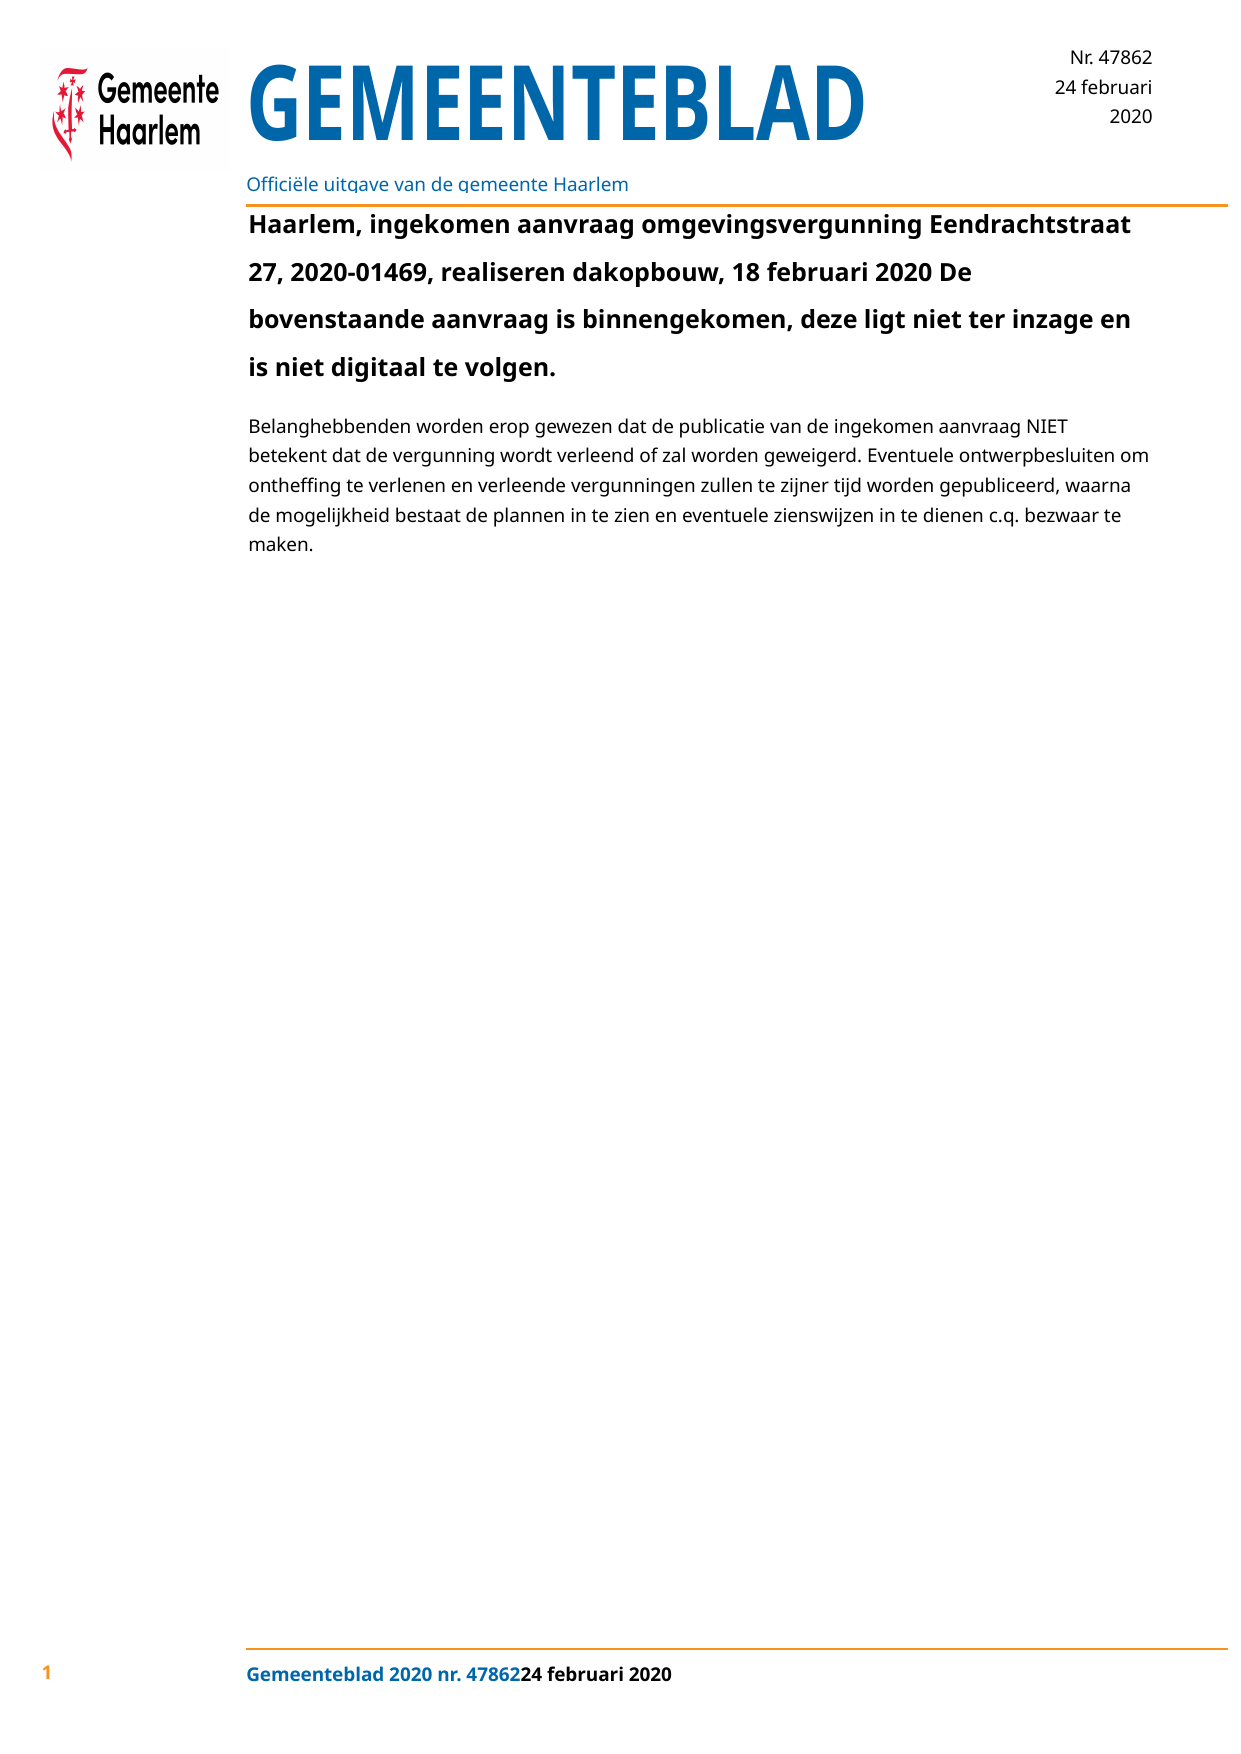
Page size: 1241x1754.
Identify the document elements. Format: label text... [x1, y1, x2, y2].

picture [41, 47, 231, 172]
text Haarlem, ingekomen aanvraag omgevingsvergunning Eendrachtstraat 27, 2020-01469, realiseren dakopbouw, 18 februari 2020 De bovenstaande aanvraag is binnengekomen, deze ligt niet ter inzage en is niet digitaal te volgen. [248, 207, 1152, 384]
text Belanghebbenden worden erop gewezen dat de publicatie van de ingekomen aanvraag NIET betekent dat de vergunning wordt verleend of zal worden geweigerd. Eventuele ontwerpbesluiten om ontheffing te verlenen en verleende vergunningen zullen te zijner tijd worden gepubliceerd, waarna de mogelijkheid bestaat de plannen in te zien en eventuele zienswijzen in te dienen c.q. bezwaar te maken. [248, 413, 1152, 557]
